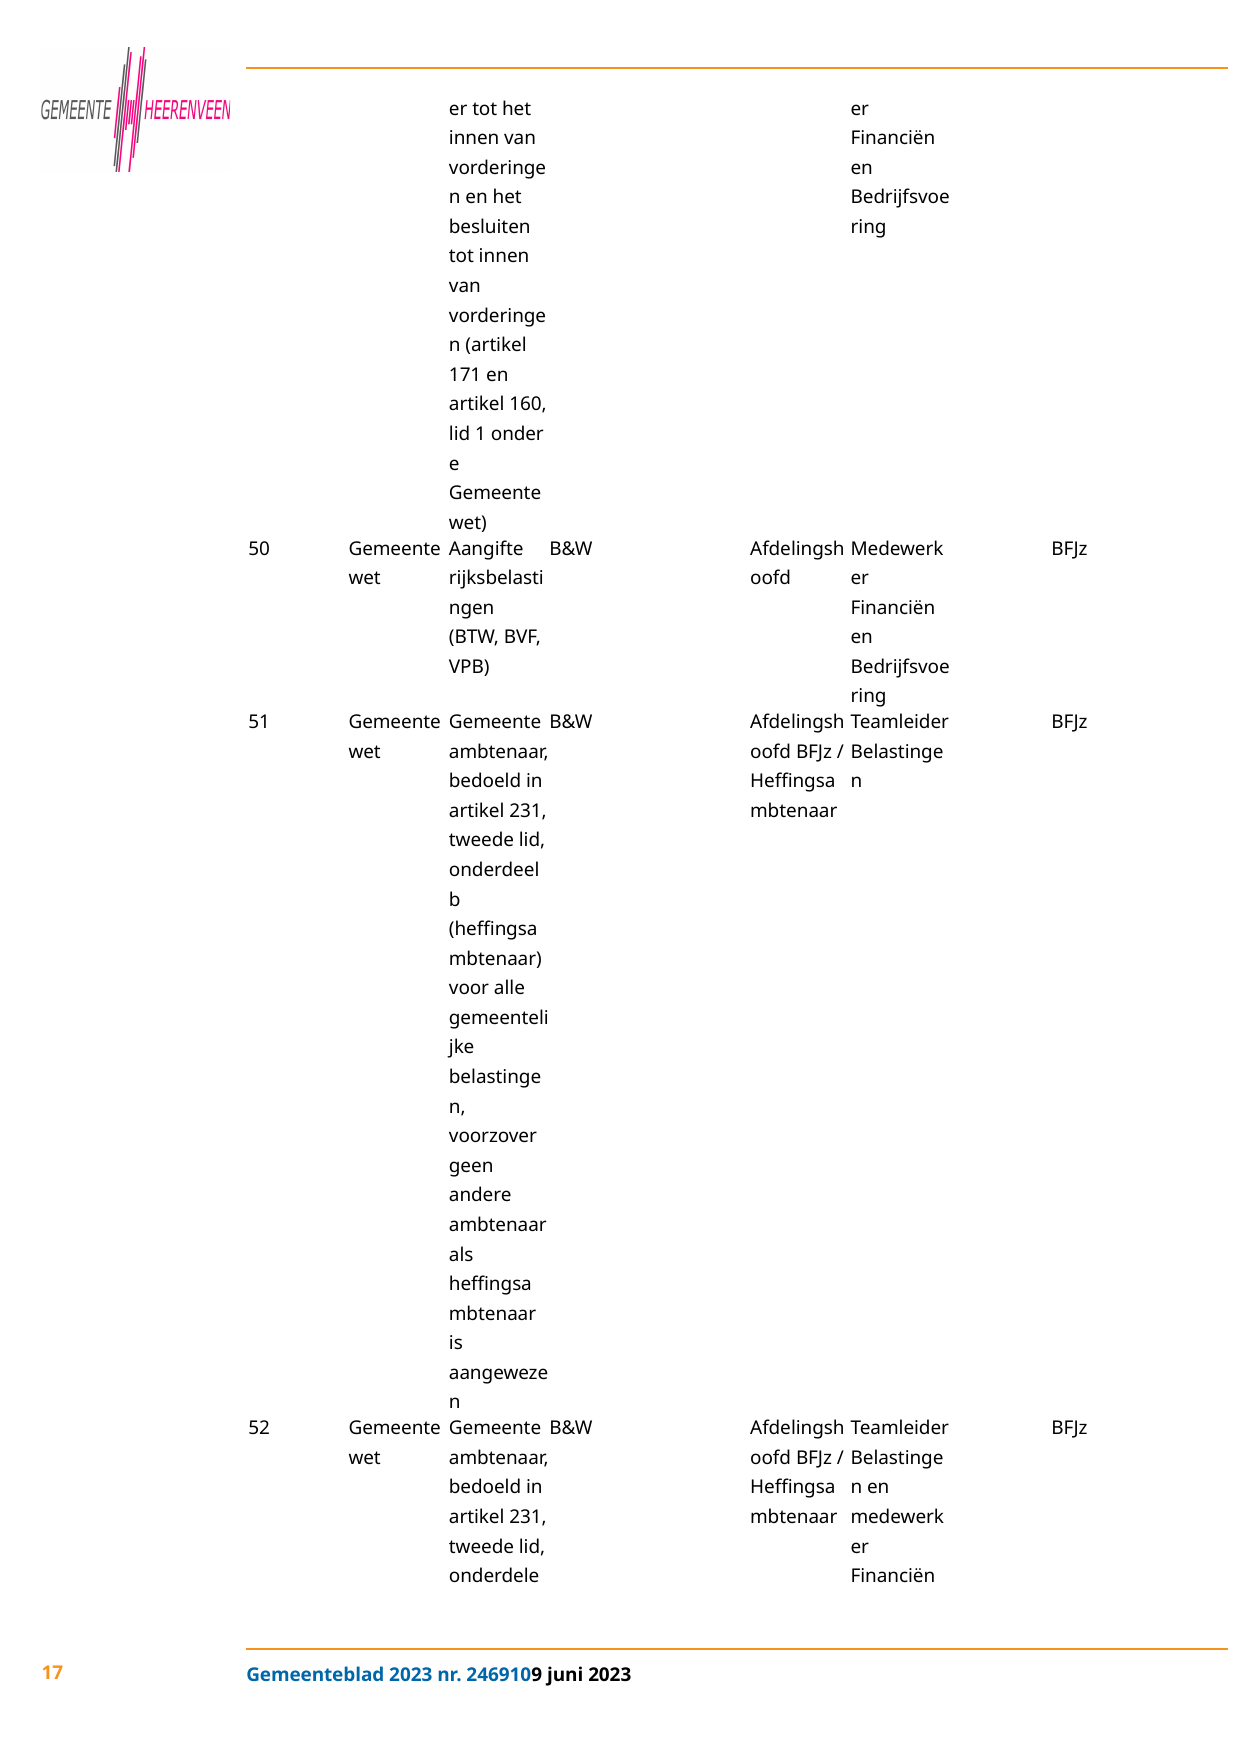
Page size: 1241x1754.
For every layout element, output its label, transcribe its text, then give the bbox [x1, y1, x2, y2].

table_cell Teamleider Belastingen [850, 708, 951, 1414]
table_cell [650, 1415, 750, 1588]
table_cell [650, 535, 750, 708]
table_cell er Financiën en Bedrijfsvoering [850, 95, 951, 535]
table_cell Afdelingshoofd BFJz / Heffingsambtenaar [750, 708, 850, 1414]
table_cell Aangifte rijksbelastingen (BTW, BVF, VPB) [449, 535, 549, 708]
table_cell 52 [248, 1415, 348, 1588]
table_cell 51 [248, 708, 348, 1414]
table_cell Teamleider Belastingen en medewerker Financiën [850, 1415, 951, 1588]
table_cell [951, 95, 1051, 535]
table_cell Gemeentewet [348, 708, 449, 1414]
table_cell [549, 95, 649, 535]
table_cell BFJz [1051, 708, 1152, 1414]
picture [41, 47, 231, 172]
table_cell BFJz [1051, 535, 1152, 708]
table_cell 50 [248, 535, 348, 708]
table_cell B&W [549, 708, 649, 1414]
table_cell [248, 95, 348, 535]
table_cell [650, 708, 750, 1414]
table_cell B&W [549, 1415, 649, 1588]
table_cell [1051, 95, 1152, 535]
table_cell Medewerker Financiën en Bedrijfsvoering [850, 535, 951, 708]
table_cell [750, 95, 850, 535]
table_cell Afdelingshoofd [750, 535, 850, 708]
table_cell Gemeentewet [348, 1415, 449, 1588]
table_cell Gemeentewet [348, 535, 449, 708]
table_cell [951, 708, 1051, 1414]
table_cell er tot het innen van vorderingen en het besluiten tot innen van vorderingen (artikel 171 en artikel 160, lid 1 onder e Gemeentewet) [449, 95, 549, 535]
table_cell Gemeenteambtenaar, bedoeld in artikel 231, tweede lid, onderdele [449, 1415, 549, 1588]
table_cell Gemeenteambtenaar, bedoeld in artikel 231, tweede lid, onderdeel b (heffingsambtenaar) voor alle gemeentelijke belastingen, voorzover geen andere ambtenaar als heffingsambtenaar is aangewezen [449, 708, 549, 1414]
table_cell [650, 95, 750, 535]
table_cell BFJz [1051, 1415, 1152, 1588]
table_cell B&W [549, 535, 649, 708]
table_cell Afdelingshoofd BFJz / Heffingsambtenaar [750, 1415, 850, 1588]
table_cell [951, 1415, 1051, 1588]
table_cell [348, 95, 449, 535]
table_cell [951, 535, 1051, 708]
